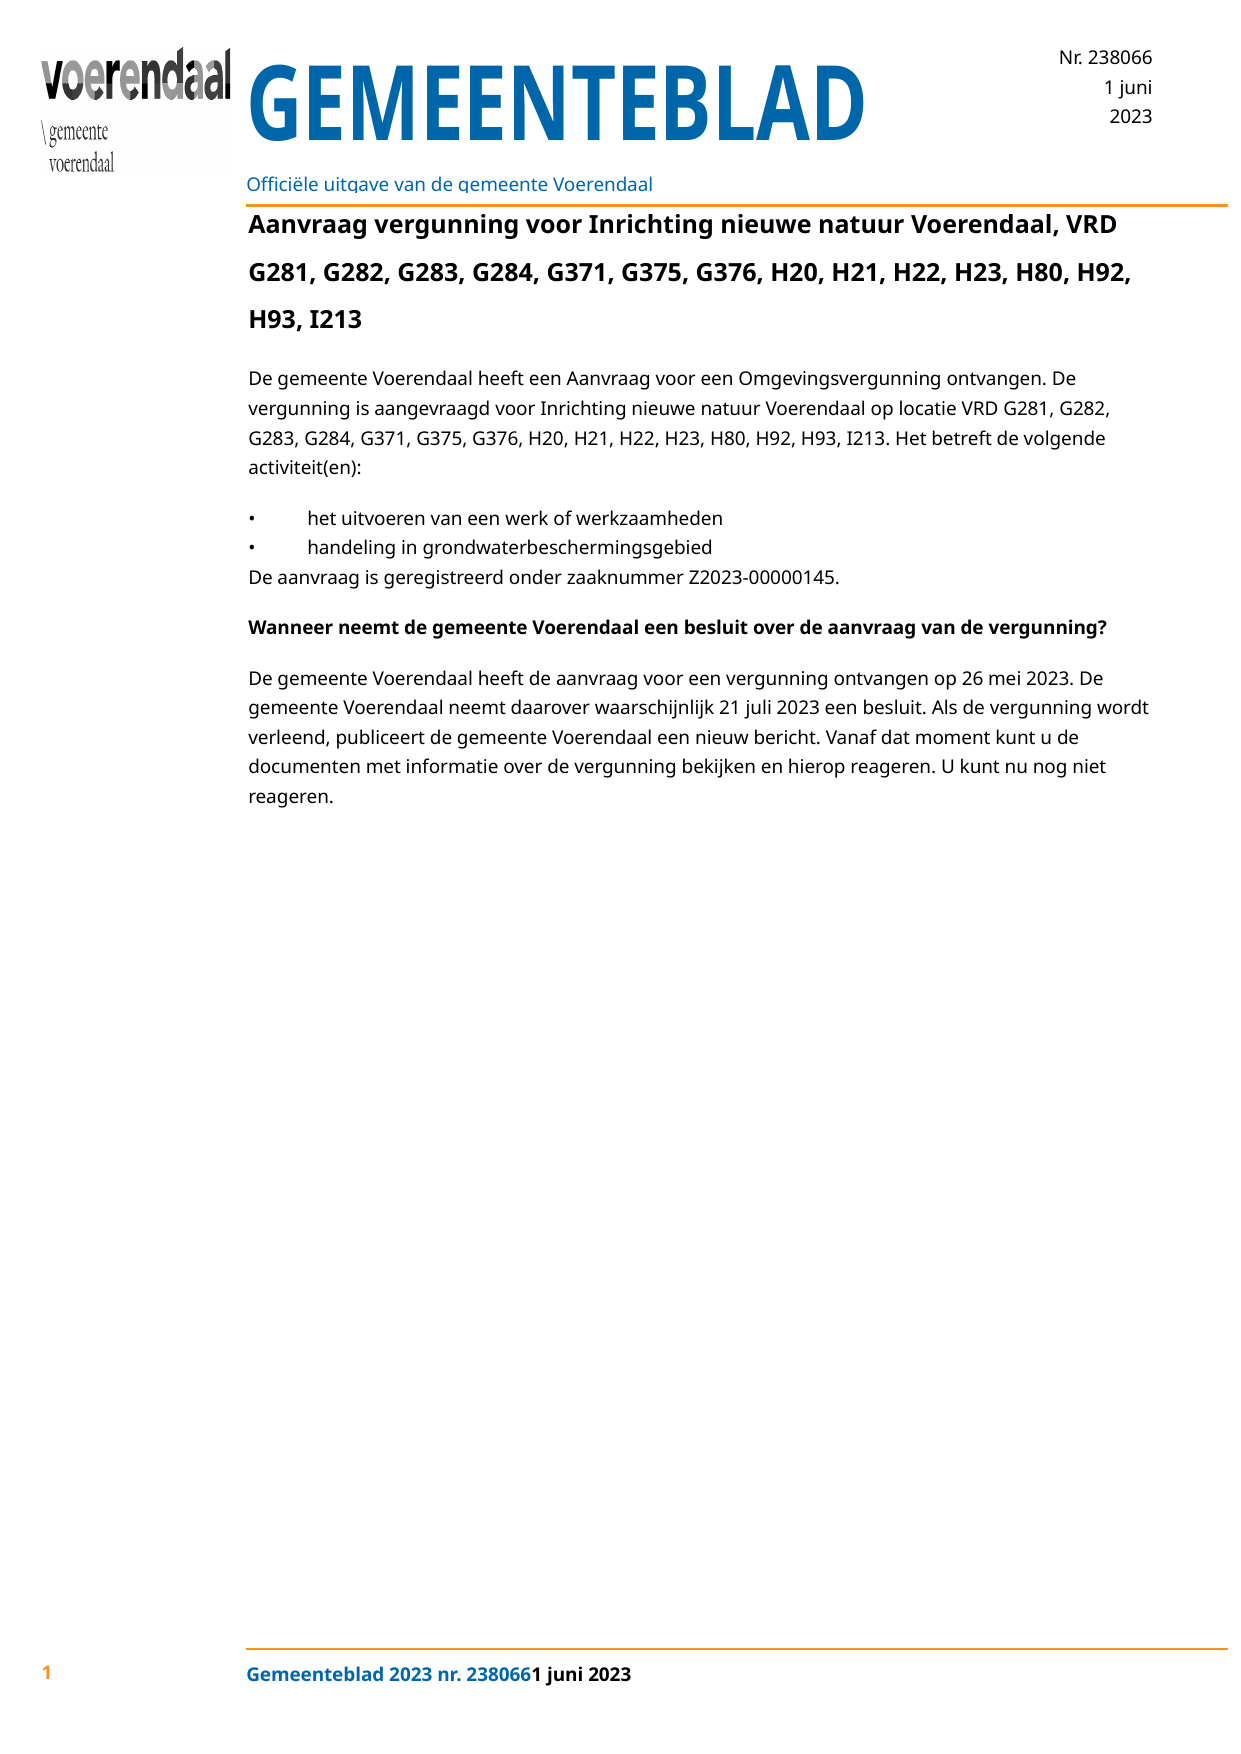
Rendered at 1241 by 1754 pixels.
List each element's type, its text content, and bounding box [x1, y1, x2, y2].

picture [41, 47, 231, 172]
list het uitvoeren van een werk of werkzaamheden [248, 505, 1152, 530]
text De gemeente Voerendaal heeft een Aanvraag voor een Omgevingsvergunning ontvangen. De vergunning is aangevraagd voor Inrichting nieuwe natuur Voerendaal op locatie VRD G281, G282, G283, G284, G371, G375, G376, H20, H21, H22, H23, H80, H92, H93, I213. Het betreft de volgende activiteit(en): [248, 366, 1152, 480]
list handeling in grondwaterbeschermingsgebied [248, 534, 1152, 560]
text Aanvraag vergunning voor Inrichting nieuwe natuur Voerendaal, VRD G281, G282, G283, G284, G371, G375, G376, H20, H21, H22, H23, H80, H92, H93, I213 [248, 207, 1152, 336]
text De aanvraag is geregistreerd onder zaaknummer Z2023-00000145. [248, 564, 1152, 589]
text De gemeente Voerendaal heeft de aanvraag voor een vergunning ontvangen op 26 mei 2023. De gemeente Voerendaal neemt daarover waarschijnlijk 21 juli 2023 een besluit. Als de vergunning wordt verleend, publiceert de gemeente Voerendaal een nieuw bericht. Vanaf dat moment kunt u de documenten met informatie over de vergunning bekijken en hierop reageren. U kunt nu nog niet reageren. [248, 665, 1152, 809]
text Wanneer neemt de gemeente Voerendaal een besluit over de aanvraag van de vergunning? [248, 614, 1152, 640]
